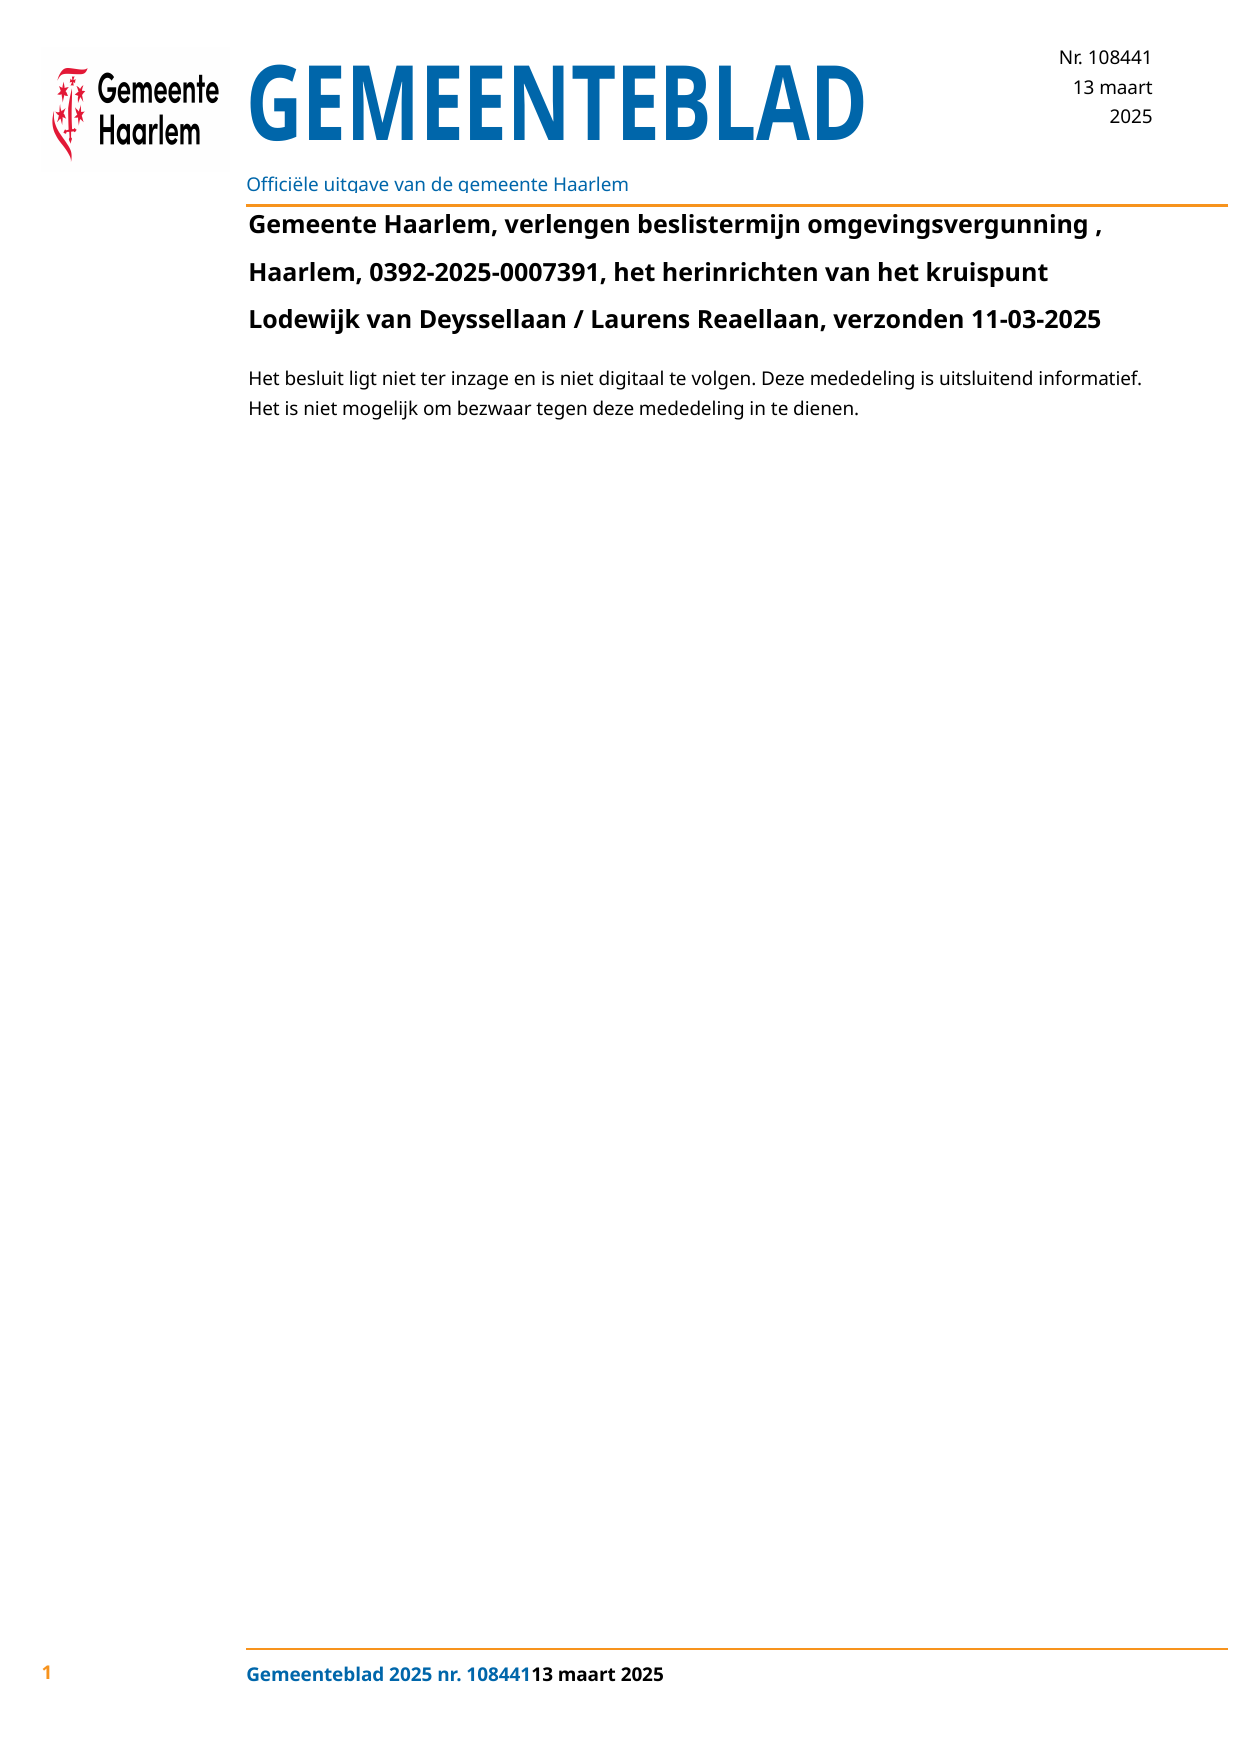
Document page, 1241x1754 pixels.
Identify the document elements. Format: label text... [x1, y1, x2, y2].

text Gemeente Haarlem, verlengen beslistermijn omgevingsvergunning , Haarlem, 0392-2025-0007391, het herinrichten van het kruispunt Lodewijk van Deyssellaan / Laurens Reaellaan, verzonden 11-03-2025 [248, 207, 1152, 336]
picture [41, 47, 231, 172]
text Het besluit ligt niet ter inzage en is niet digitaal te volgen. Deze mededeling is uitsluitend informatief. Het is niet mogelijk om bezwaar tegen deze mededeling in te dienen. [248, 366, 1152, 421]
